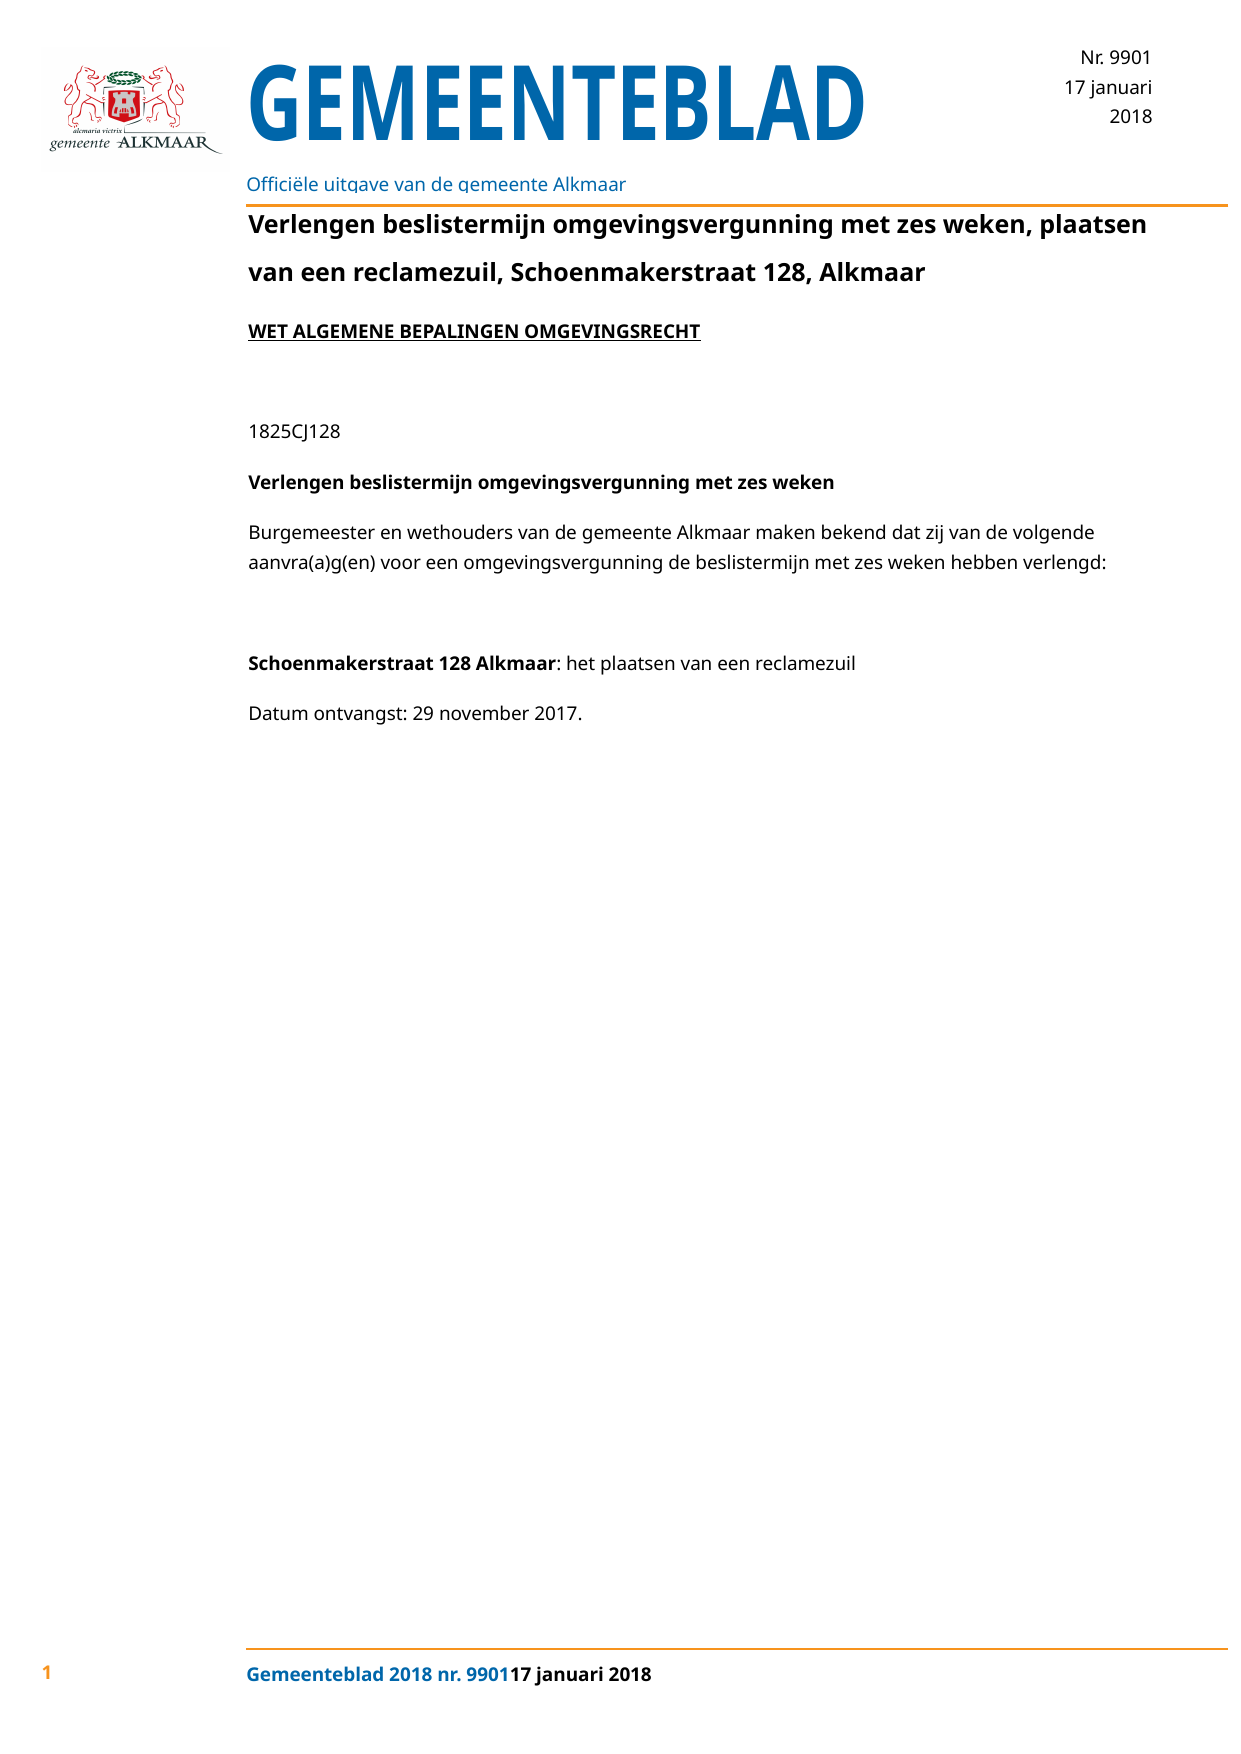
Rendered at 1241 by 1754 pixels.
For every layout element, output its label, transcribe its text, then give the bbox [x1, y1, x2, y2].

text Datum ontvangst: 29 november 2017. [248, 700, 1152, 726]
text Schoenmakerstraat 128 Alkmaar: het plaatsen van een reclamezuil [248, 650, 1152, 676]
text Verlengen beslistermijn omgevingsvergunning met zes weken [248, 469, 1152, 495]
text 1825CJ128 [248, 419, 1152, 444]
text Burgemeester en wethouders van de gemeente Alkmaar maken bekend dat zij van de volgende aanvra(a)g(en) voor een omgevingsvergunning de beslistermijn met zes weken hebben verlengd: [248, 519, 1152, 575]
text Verlengen beslistermijn omgevingsvergunning met zes weken, plaatsen van een reclamezuil, Schoenmakerstraat 128, Alkmaar [248, 207, 1152, 288]
text WET ALGEMENE BEPALINGEN OMGEVINGSRECHT [248, 318, 1152, 344]
picture [41, 47, 231, 172]
